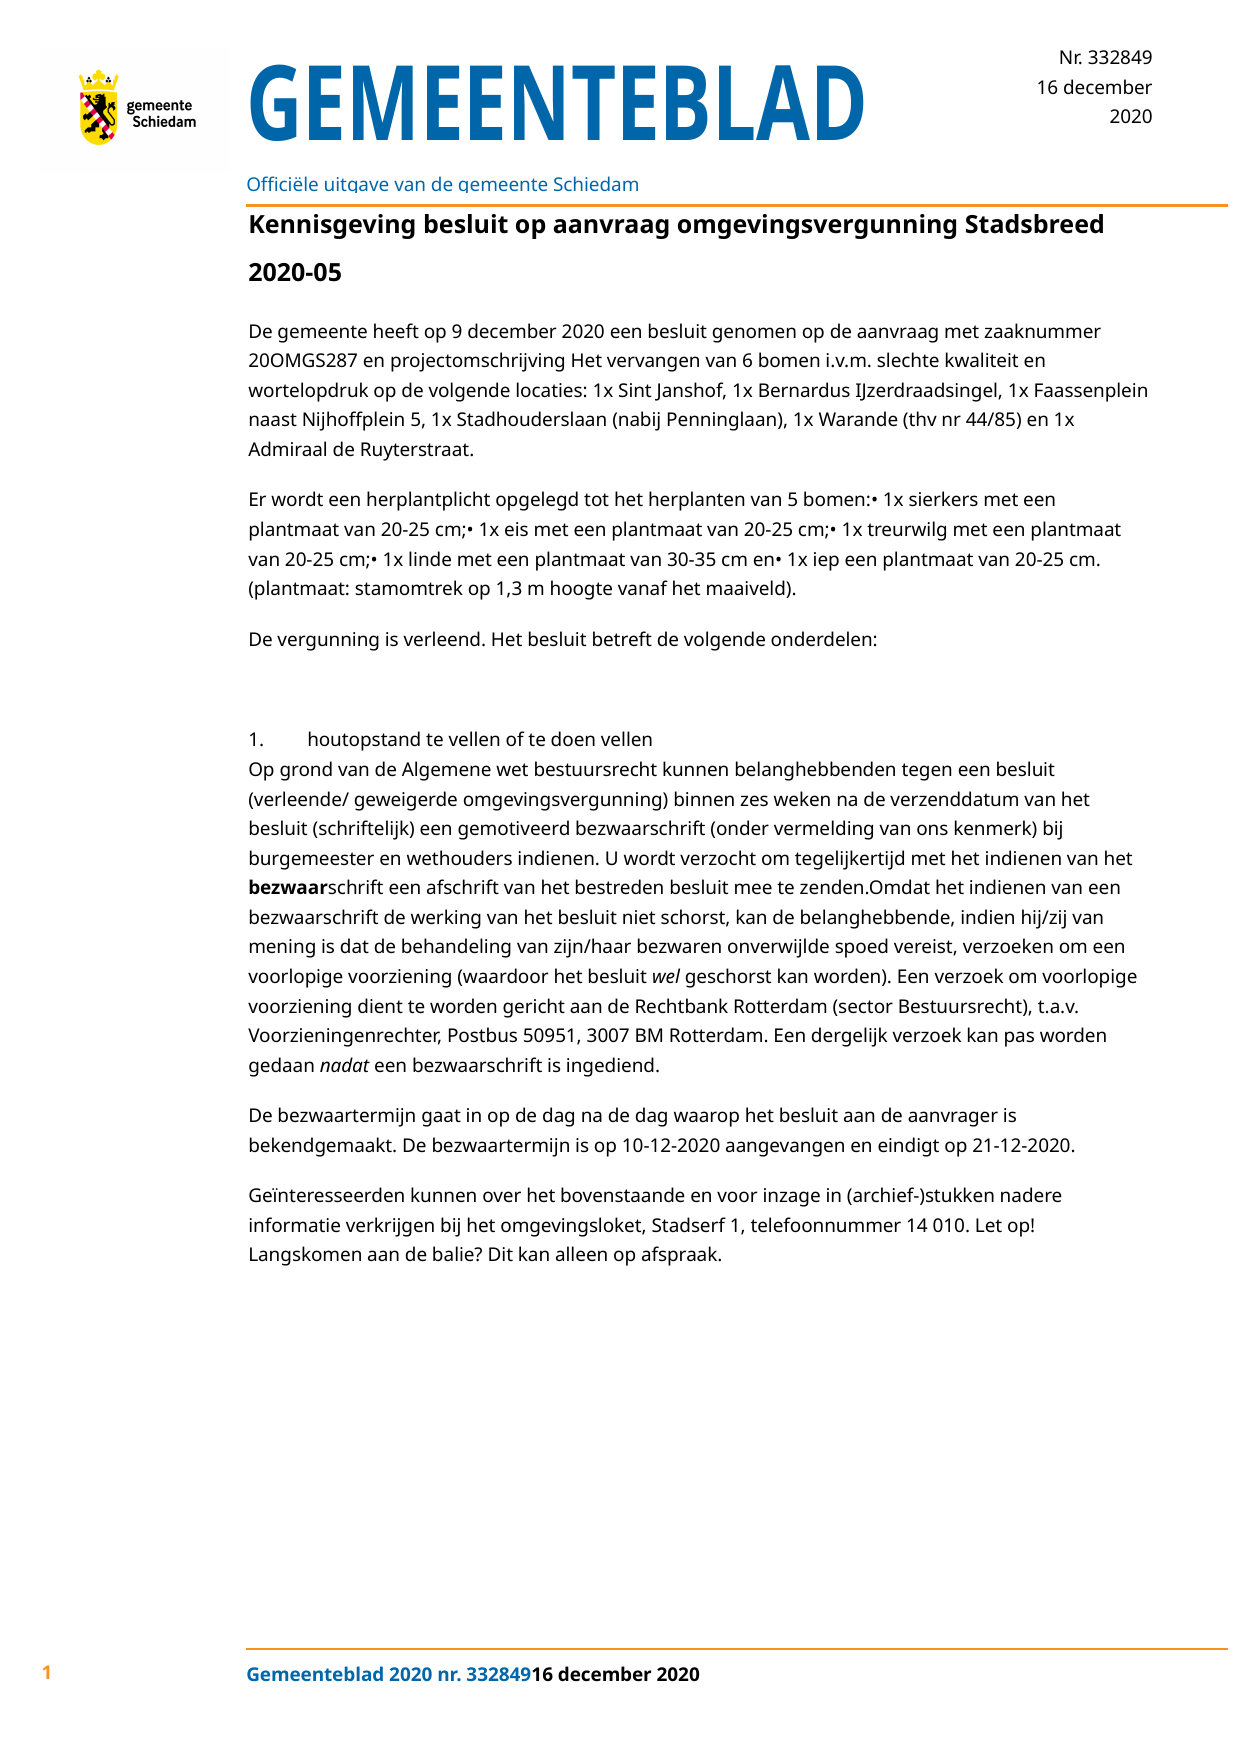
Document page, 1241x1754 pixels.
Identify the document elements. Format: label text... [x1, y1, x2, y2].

text De bezwaartermijn gaat in op de dag na de dag waarop het besluit aan de aanvrager is bekendgemaakt. De bezwaartermijn is op 10-12-2020 aangevangen en eindigt op 21-12-2020. [248, 1102, 1152, 1158]
text Kennisgeving besluit op aanvraag omgevingsvergunning Stadsbreed 2020-05 [248, 207, 1152, 288]
text De gemeente heeft op 9 december 2020 een besluit genomen op de aanvraag met zaaknummer 20OMGS287 en projectomschrijving Het vervangen van 6 bomen i.v.m. slechte kwaliteit en wortelopdruk op de volgende locaties: 1x Sint Janshof, 1x Bernardus IJzerdraadsingel, 1x Faassenplein naast Nijhoffplein 5, 1x Stadhouderslaan (nabij Penninglaan), 1x Warande (thv nr 44/85) en 1x Admiraal de Ruyterstraat. [248, 318, 1152, 462]
text Er wordt een herplantplicht opgelegd tot het herplanten van 5 bomen:• 1x sierkers met een plantmaat van 20-25 cm;• 1x eis met een plantmaat van 20-25 cm;• 1x treurwilg met een plantmaat van 20-25 cm;• 1x linde met een plantmaat van 30-35 cm en• 1x iep een plantmaat van 20-25 cm.(plantmaat: stamomtrek op 1,3 m hoogte vanaf het maaiveld). [248, 487, 1152, 601]
text De vergunning is verleend. Het besluit betreft de volgende onderdelen: [248, 626, 1152, 652]
text Geïnteresseerden kunnen over het bovenstaande en voor inzage in (archief-)stukken nadere informatie verkrijgen bij het omgevingsloket, Stadserf 1, telefoonnummer 14 010. Let op! Langskomen aan de balie? Dit kan alleen op afspraak. [248, 1182, 1152, 1267]
list houtopstand te vellen of te doen vellen [248, 727, 1152, 752]
picture [41, 47, 231, 172]
text Op grond van de Algemene wet bestuursrecht kunnen belanghebbenden tegen een besluit (verleende/ geweigerde omgevingsvergunning) binnen zes weken na de verzenddatum van het besluit (schriftelijk) een gemotiveerd bezwaarschrift (onder vermelding van ons kenmerk) bij burgemeester en wethouders indienen. U wordt verzocht om tegelijkertijd met het indienen van het bezwaarschrift een afschrift van het bestreden besluit mee te zenden.Omdat het indienen van een bezwaarschrift de werking van het besluit niet schorst, kan de belanghebbende, indien hij/zij van mening is dat de behandeling van zijn/haar bezwaren onverwijlde spoed vereist, verzoeken om een voorlopige voorziening (waardoor het besluit wel geschorst kan worden). Een verzoek om voorlopige voorziening dient te worden gericht aan de Rechtbank Rotterdam (sector Bestuursrecht), t.a.v. Voorzieningenrechter, Postbus 50951, 3007 BM Rotterdam. Een dergelijk verzoek kan pas worden gedaan nadat een bezwaarschrift is ingediend. [248, 756, 1152, 1078]
